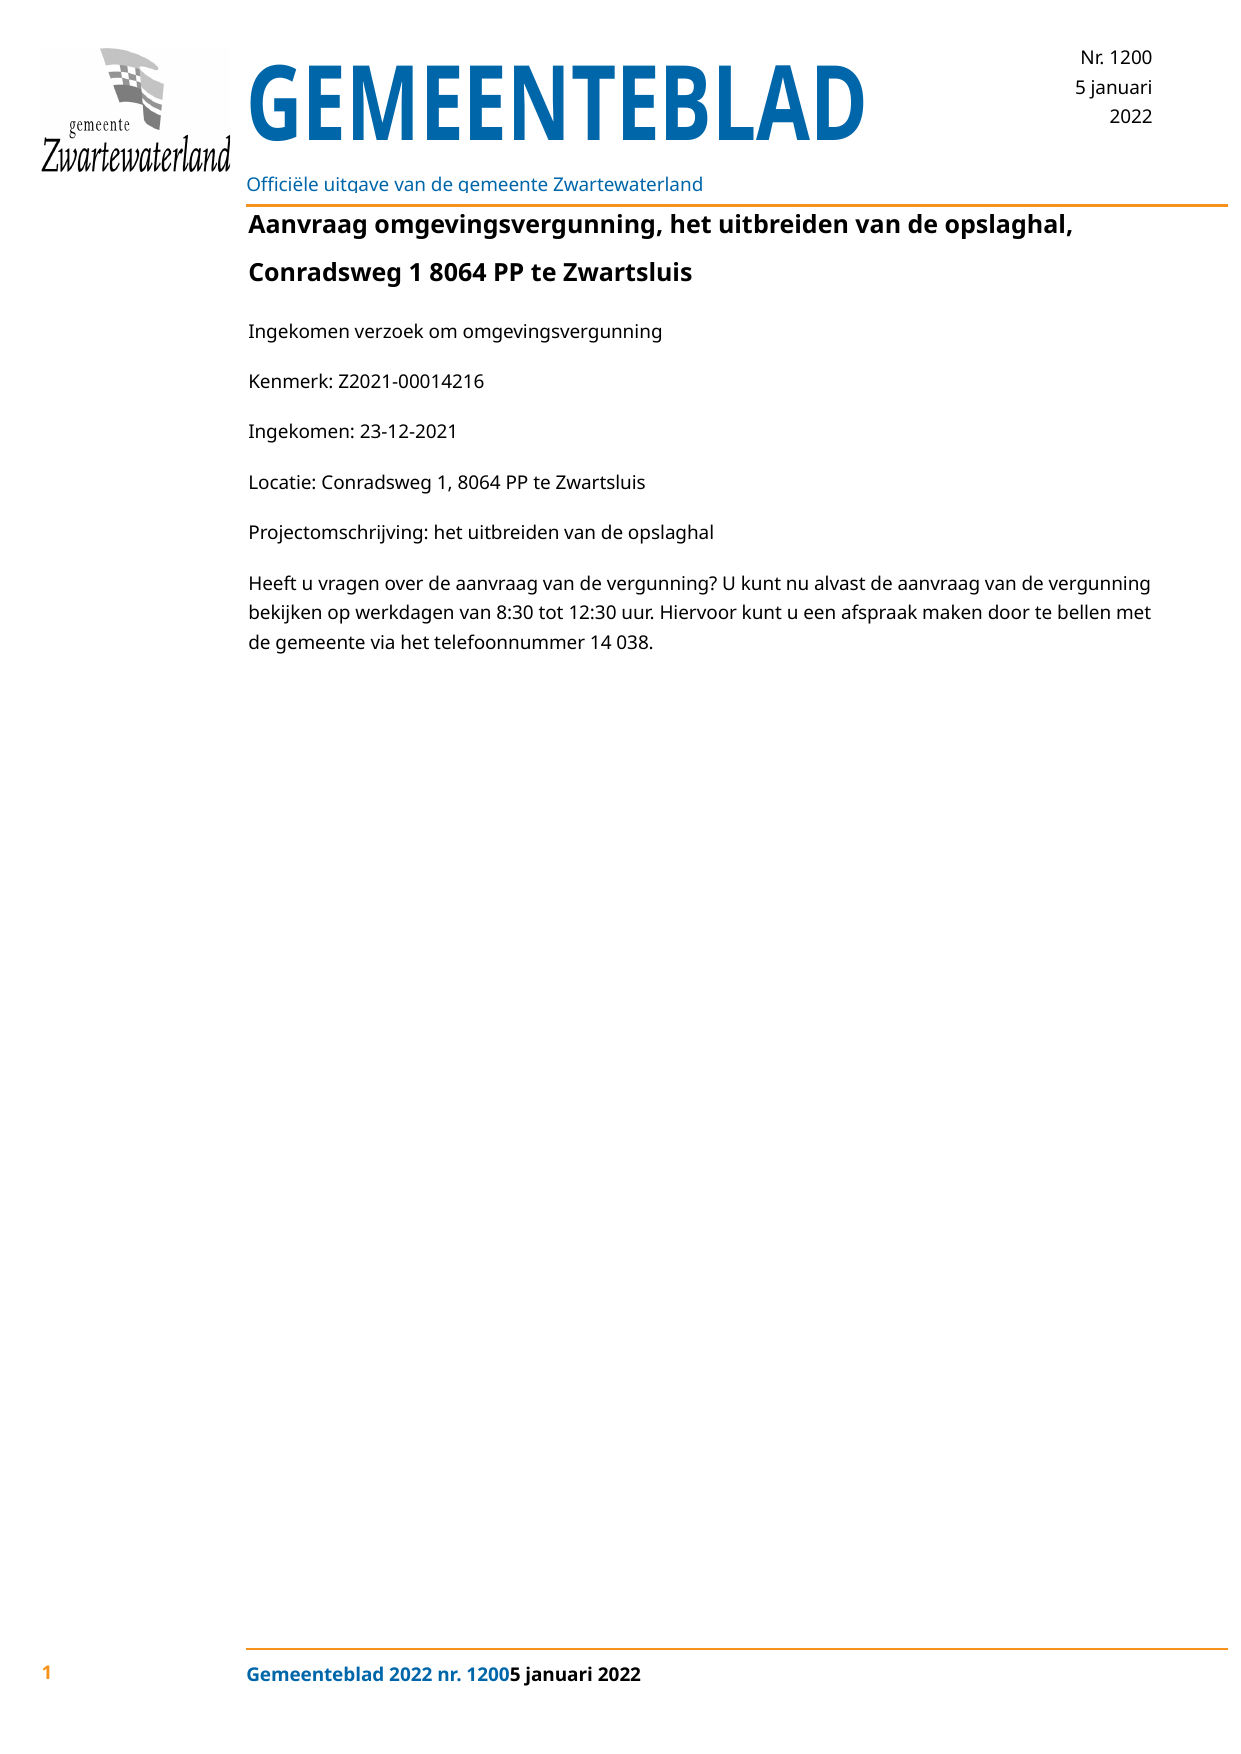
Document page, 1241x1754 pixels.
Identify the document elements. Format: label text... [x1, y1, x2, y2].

picture [41, 47, 231, 172]
text Aanvraag omgevingsvergunning, het uitbreiden van de opslaghal, Conradsweg 1 8064 PP te Zwartsluis [248, 207, 1152, 288]
text Heeft u vragen over de aanvraag van de vergunning? U kunt nu alvast de aanvraag van de vergunning bekijken op werkdagen van 8:30 tot 12:30 uur. Hiervoor kunt u een afspraak maken door te bellen met de gemeente via het telefoonnummer 14 038. [248, 570, 1152, 655]
text Kenmerk: Z2021-00014216 [248, 368, 1152, 394]
text Ingekomen: 23-12-2021 [248, 419, 1152, 444]
text Ingekomen verzoek om omgevingsvergunning [248, 318, 1152, 344]
text Locatie: Conradsweg 1, 8064 PP te Zwartsluis [248, 469, 1152, 495]
text Projectomschrijving: het uitbreiden van de opslaghal [248, 519, 1152, 545]
